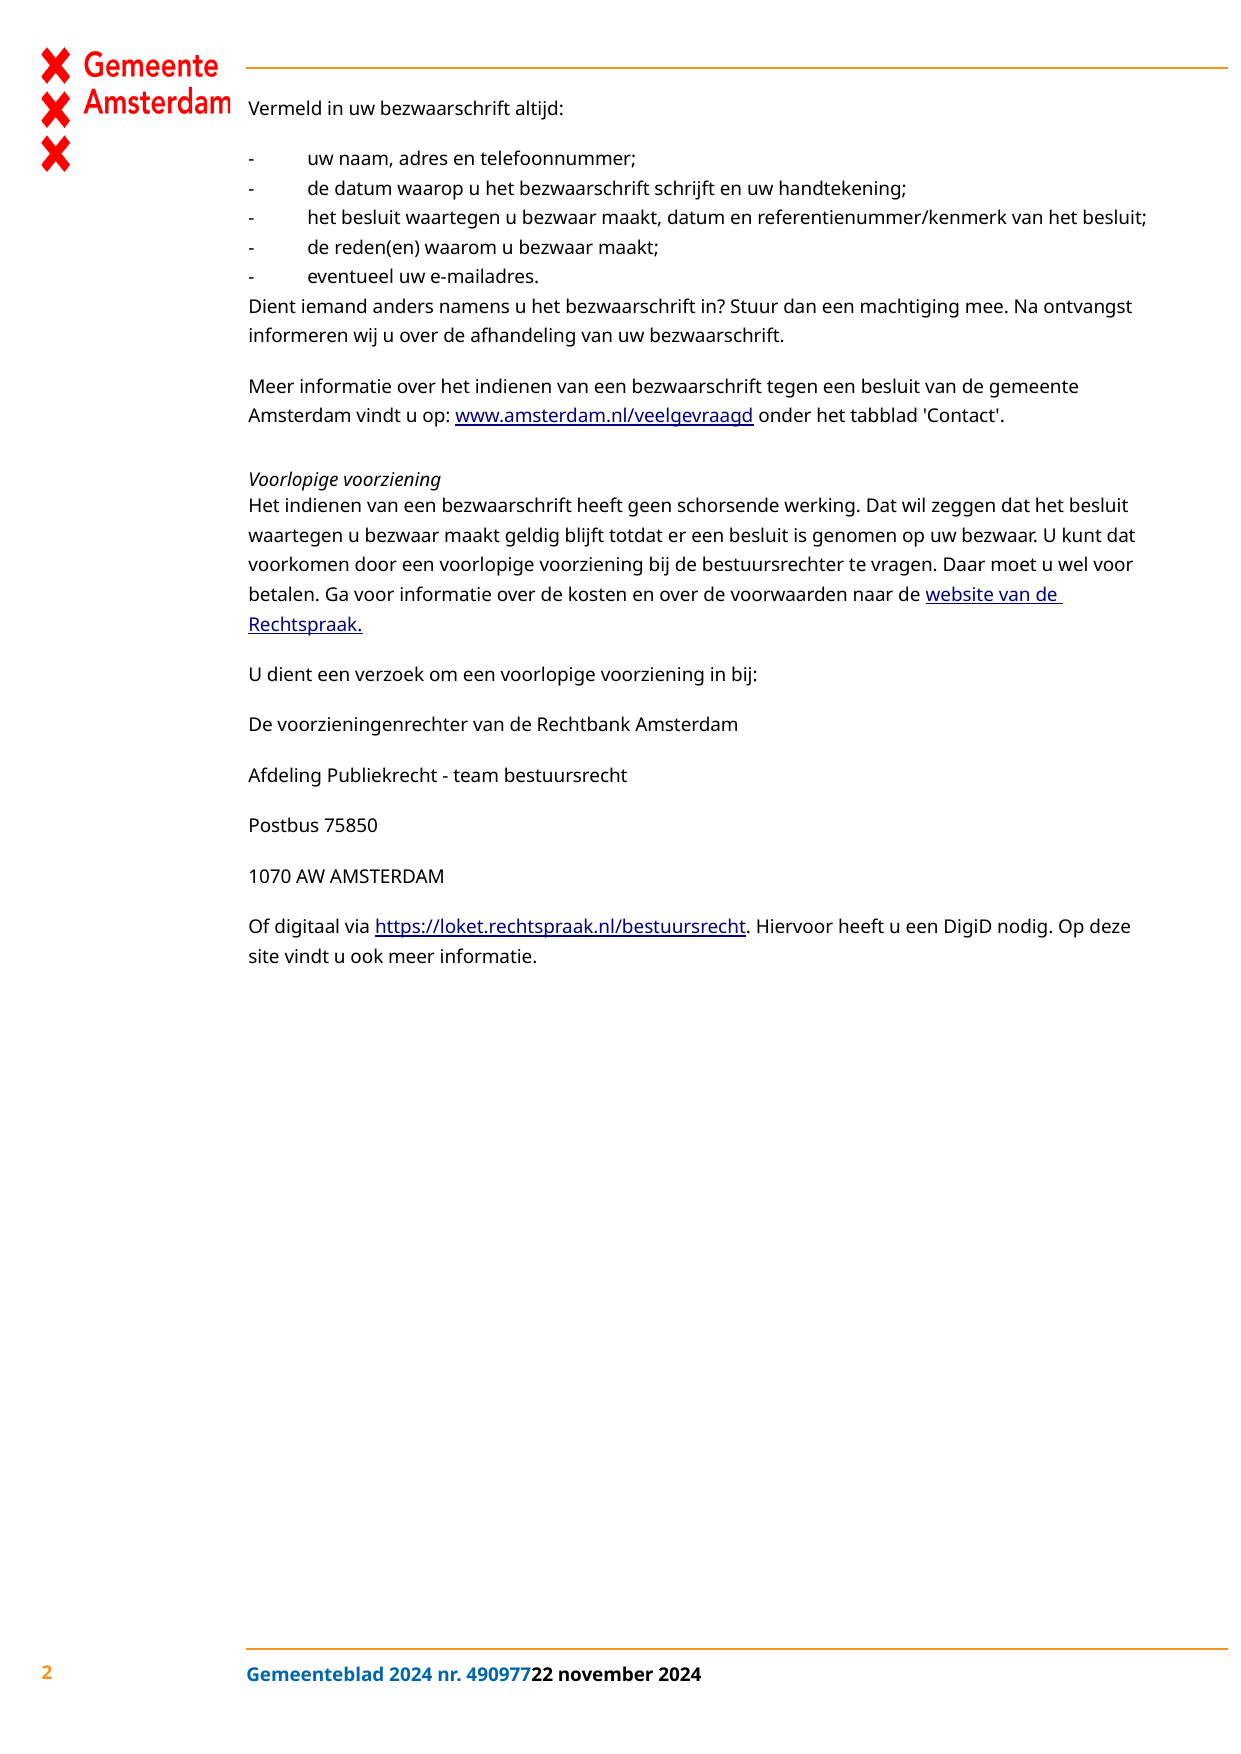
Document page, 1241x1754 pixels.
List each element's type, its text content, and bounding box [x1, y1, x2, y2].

text Postbus 75850 [248, 812, 1152, 838]
list het besluit waartegen u bezwaar maakt, datum en referentienummer/kenmerk van het besluit; [248, 204, 1152, 230]
picture [41, 47, 231, 172]
text 1070 AW AMSTERDAM [248, 863, 1152, 888]
text Afdeling Publiekrecht - team bestuursrecht [248, 762, 1152, 788]
text U dient een verzoek om een voorlopige voorziening in bij: [248, 661, 1152, 687]
list eventueel uw e-mailadres. [248, 263, 1152, 289]
text Dient iemand anders namens u het bezwaarschrift in? Stuur dan een machtiging mee. Na ontvangst informeren wij u over de afhandeling van uw bezwaarschrift. [248, 293, 1152, 348]
text De voorzieningenrechter van de Rechtbank Amsterdam [248, 712, 1152, 737]
text Meer informatie over het indienen van een bezwaarschrift tegen een besluit van de gemeente Amsterdam vindt u op: www.amsterdam.nl/veelgevraagd onder het tabblad 'Contact'. [248, 373, 1152, 428]
text Vermeld in uw bezwaarschrift altijd: [248, 95, 1152, 121]
text Of digitaal via https://loket.rechtspraak.nl/bestuursrecht. Hiervoor heeft u een DigiD nodig. Op deze site vindt u ook meer informatie. [248, 913, 1152, 968]
list de reden(en) waarom u bezwaar maakt; [248, 234, 1152, 260]
list uw naam, adres en telefoonnummer; [248, 145, 1152, 171]
text Voorlopige voorziening [248, 467, 1152, 492]
text Het indienen van een bezwaarschrift heeft geen schorsende werking. Dat wil zeggen dat het besluit waartegen u bezwaar maakt geldig blijft totdat er een besluit is genomen op uw bezwaar. U kunt dat voorkomen door een voorlopige voorziening bij de bestuursrechter te vragen. Daar moet u wel voor betalen. Ga voor informatie over de kosten en over de voorwaarden naar de website van de Rechtspraak. [248, 492, 1152, 636]
list de datum waarop u het bezwaarschrift schrijft en uw handtekening; [248, 175, 1152, 201]
